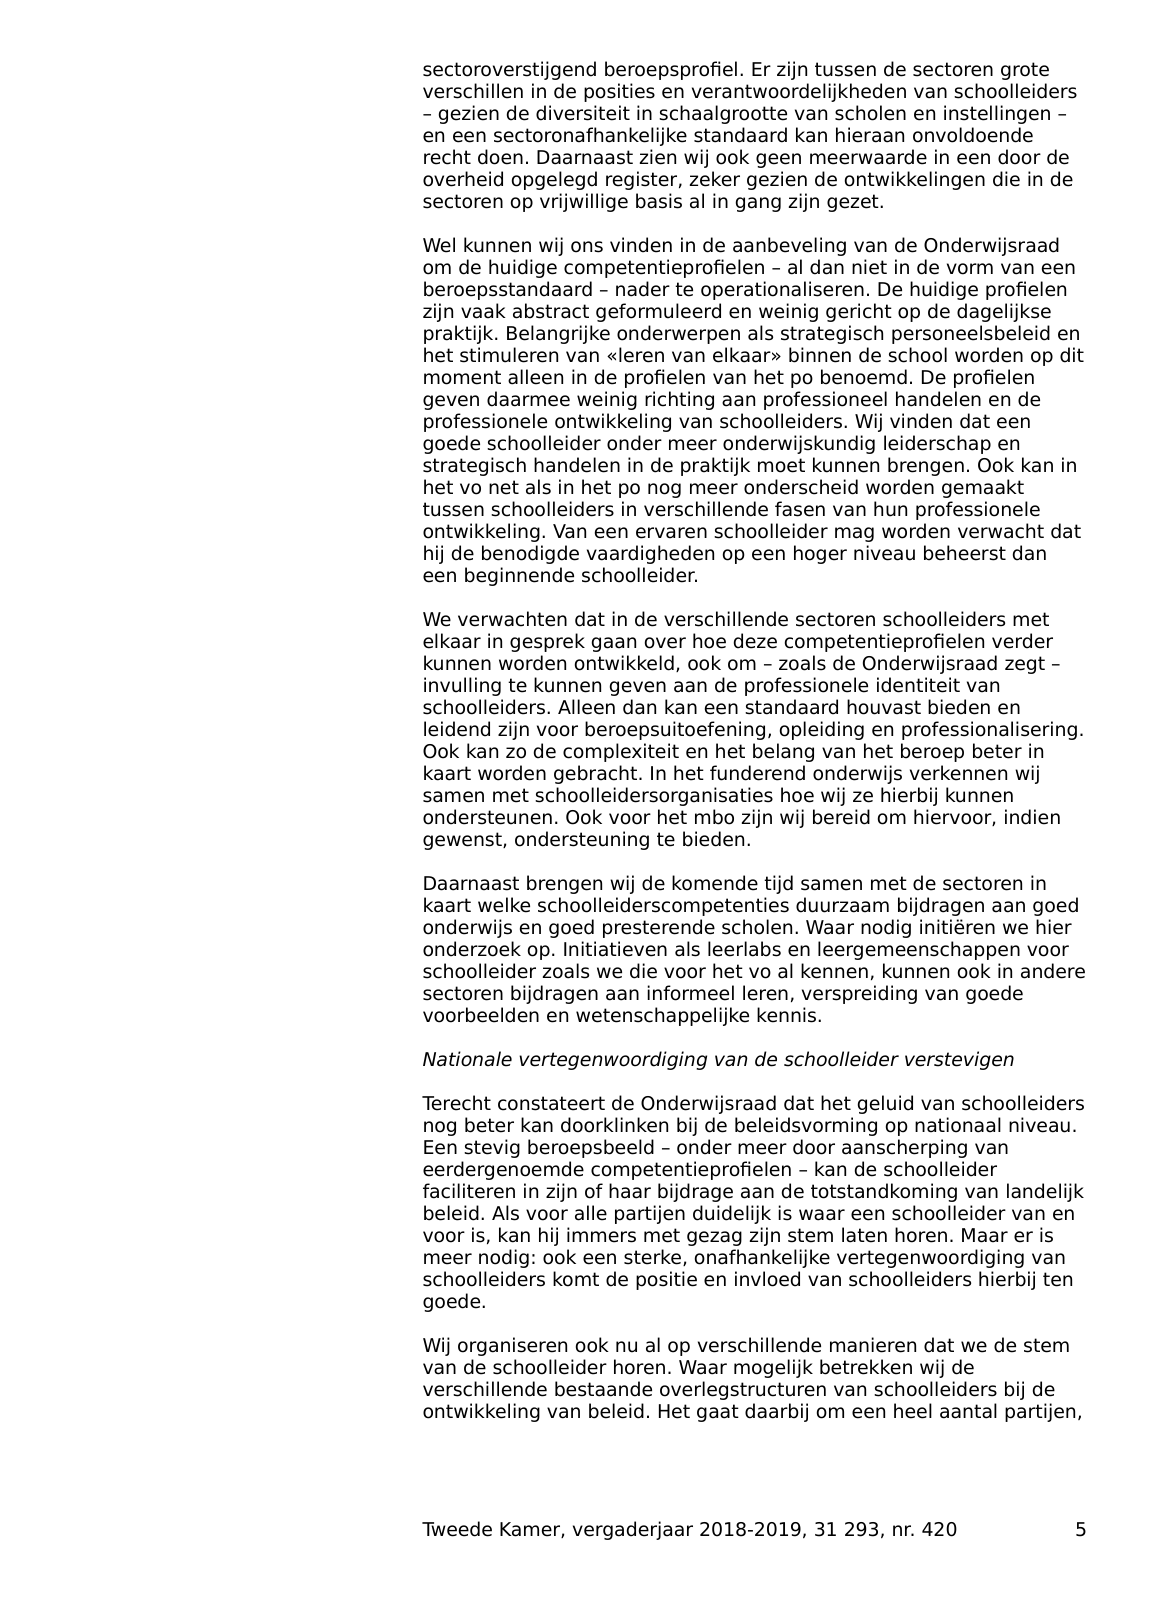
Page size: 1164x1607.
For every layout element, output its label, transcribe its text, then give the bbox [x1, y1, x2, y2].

text Wel kunnen wij ons vinden in de aanbeveling van de Onderwijsraad om de huidige competentieprofielen – al dan niet in de vorm van een beroepsstandaard – nader te operationaliseren. De huidige profielen zijn vaak abstract geformuleerd en weinig gericht op de dagelijkse praktijk. Belangrijke onderwerpen als strategisch personeelsbeleid en het stimuleren van «leren van elkaar» binnen de school worden op dit moment alleen in de profielen van het po benoemd. De profielen geven daarmee weinig richting aan professioneel handelen en de professionele ontwikkeling van schoolleiders. Wij vinden dat een goede schoolleider onder meer onderwijskundig leiderschap en strategisch handelen in de praktijk moet kunnen brengen. Ook kan in het vo net als in het po nog meer onderscheid worden gemaakt tussen schoolleiders in verschillende fasen van hun professionele ontwikkeling. Van een ervaren schoolleider mag worden verwacht dat hij de benodigde vaardigheden op een hoger niveau beheerst dan een beginnende schoolleider. [422, 235, 1087, 587]
text sectoroverstijgend beroepsprofiel. Er zijn tussen de sectoren grote verschillen in de posities en verantwoordelijkheden van schoolleiders – gezien de diversiteit in schaalgrootte van scholen en instellingen – en een sectoronafhankelijke standaard kan hieraan onvoldoende recht doen. Daarnaast zien wij ook geen meerwaarde in een door de overheid opgelegd register, zeker gezien de ontwikkelingen die in de sectoren op vrijwillige basis al in gang zijn gezet. [422, 59, 1087, 213]
subtitle Nationale vertegenwoordiging van de schoolleider verstevigen [422, 1049, 1087, 1071]
text Terecht constateert de Onderwijsraad dat het geluid van schoolleiders nog beter kan doorklinken bij de beleidsvorming op nationaal niveau. Een stevig beroepsbeeld – onder meer door aanscherping van eerdergenoemde competentieprofielen – kan de schoolleider faciliteren in zijn of haar bijdrage aan de totstandkoming van landelijk beleid. Als voor alle partijen duidelijk is waar een schoolleider van en voor is, kan hij immers met gezag zijn stem laten horen. Maar er is meer nodig: ook een sterke, onafhankelijke vertegenwoordiging van schoolleiders komt de positie en invloed van schoolleiders hierbij ten goede. [422, 1093, 1087, 1313]
text Wij organiseren ook nu al op verschillende manieren dat we de stem van de schoolleider horen. Waar mogelijk betrekken wij de verschillende bestaande overlegstructuren van schoolleiders bij de ontwikkeling van beleid. Het gaat daarbij om een heel aantal partijen, [422, 1335, 1087, 1423]
text Daarnaast brengen wij de komende tijd samen met de sectoren in kaart welke schoolleiderscompetenties duurzaam bijdragen aan goed onderwijs en goed presterende scholen. Waar nodig initiëren we hier onderzoek op. Initiatieven als leerlabs en leergemeenschappen voor schoolleider zoals we die voor het vo al kennen, kunnen ook in andere sectoren bijdragen aan informeel leren, verspreiding van goede voorbeelden en wetenschappelijke kennis. [422, 873, 1087, 1027]
text We verwachten dat in de verschillende sectoren schoolleiders met elkaar in gesprek gaan over hoe deze competentieprofielen verder kunnen worden ontwikkeld, ook om – zoals de Onderwijsraad zegt – invulling te kunnen geven aan de professionele identiteit van schoolleiders. Alleen dan kan een standaard houvast bieden en leidend zijn voor beroepsuitoefening, opleiding en professionalisering. Ook kan zo de complexiteit en het belang van het beroep beter in kaart worden gebracht. In het funderend onderwijs verkennen wij samen met schoolleidersorganisaties hoe wij ze hierbij kunnen ondersteunen. Ook voor het mbo zijn wij bereid om hiervoor, indien gewenst, ondersteuning te bieden. [422, 609, 1087, 851]
